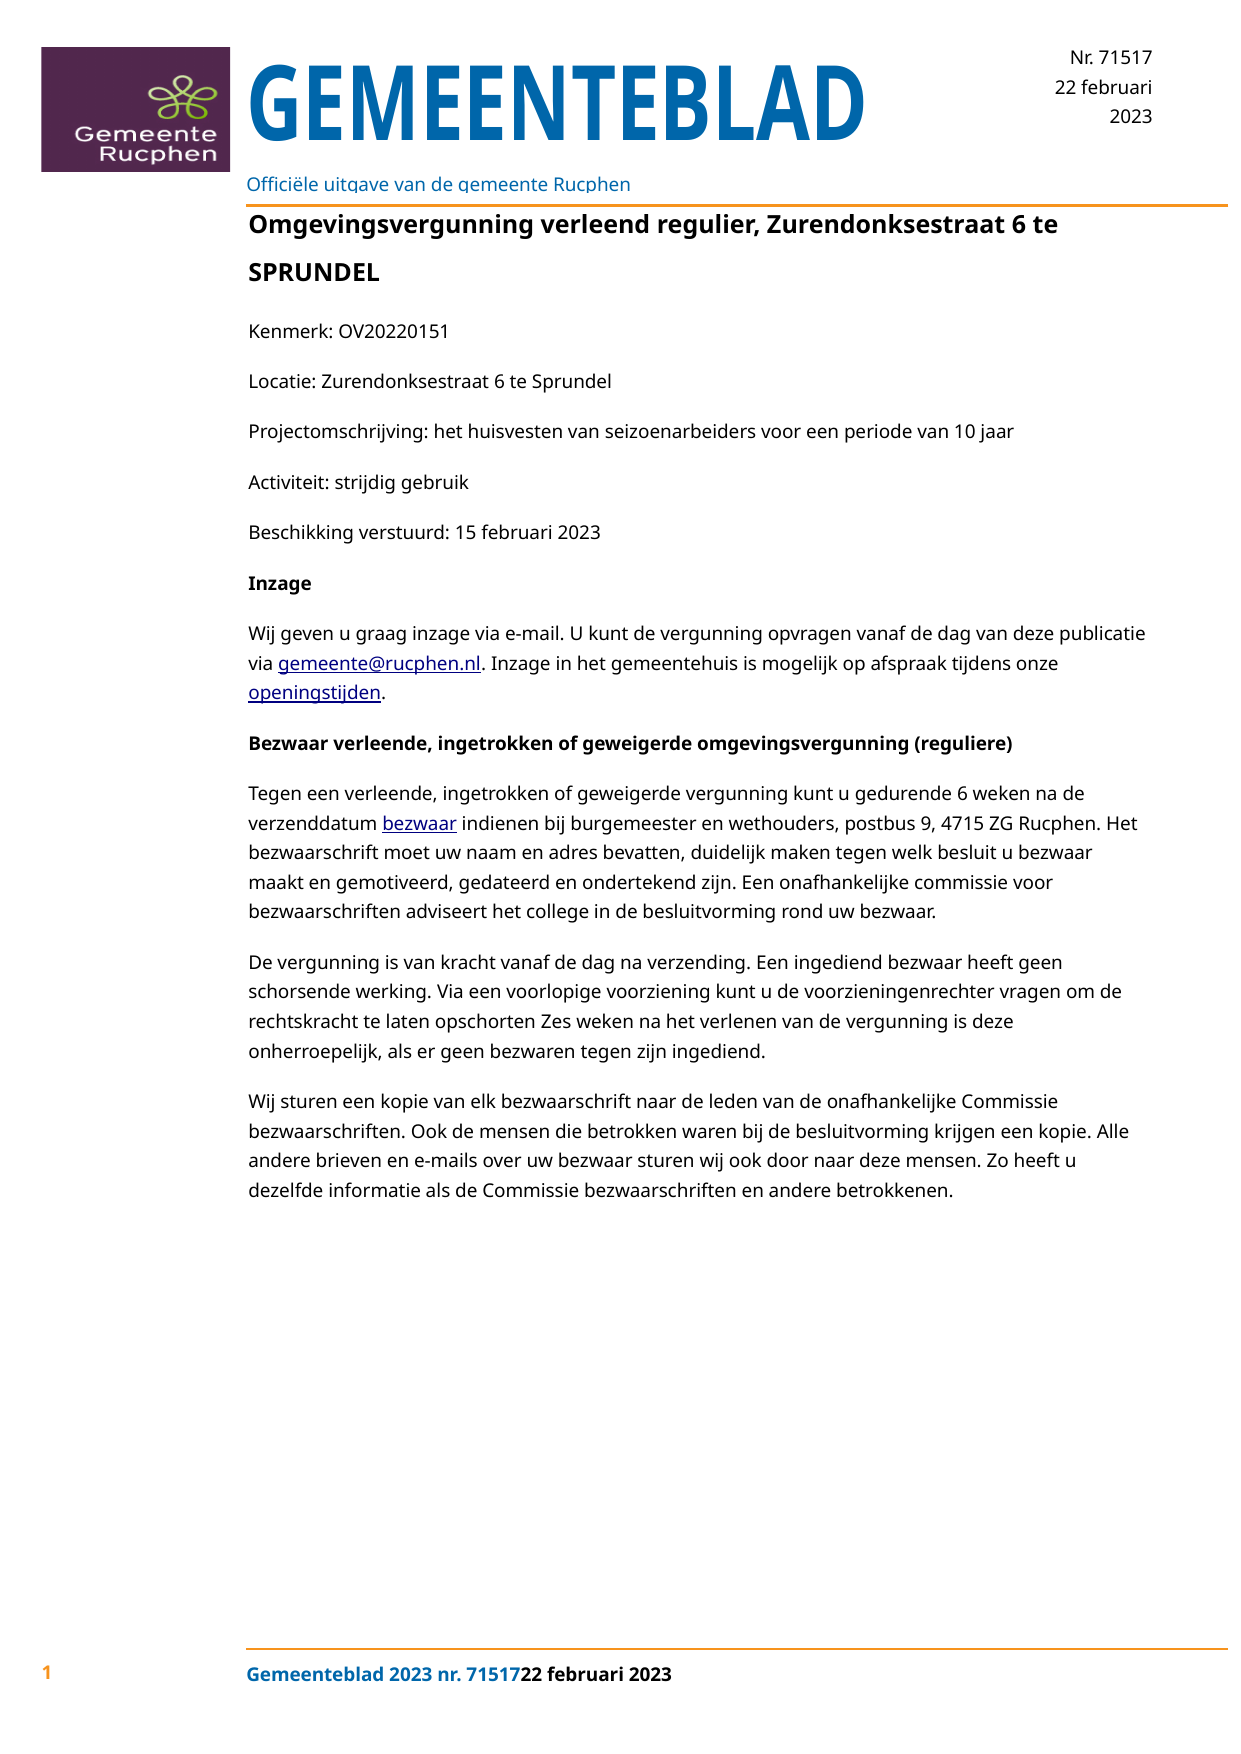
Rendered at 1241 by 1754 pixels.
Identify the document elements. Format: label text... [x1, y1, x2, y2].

text Activiteit: strijdig gebruik [248, 469, 1152, 495]
text Wij geven u graag inzage via e-mail. U kunt de vergunning opvragen vanaf de dag van deze publicatie via gemeente@rucphen.nl. Inzage in het gemeentehuis is mogelijk op afspraak tijdens onze openingstijden. [248, 620, 1152, 705]
text Inzage [248, 570, 1152, 596]
text Beschikking verstuurd: 15 februari 2023 [248, 519, 1152, 545]
text Locatie: Zurendonksestraat 6 te Sprundel [248, 368, 1152, 394]
text Tegen een verleende, ingetrokken of geweigerde vergunning kunt u gedurende 6 weken na de verzenddatum bezwaar indienen bij burgemeester en wethouders, postbus 9, 4715 ZG Rucphen. Het bezwaarschrift moet uw naam en adres bevatten, duidelijk maken tegen welk besluit u bezwaar maakt en gemotiveerd, gedateerd en ondertekend zijn. Een onafhankelijke commissie voor bezwaarschriften adviseert het college in de besluitvorming rond uw bezwaar. [248, 780, 1152, 924]
text Projectomschrijving: het huisvesten van seizoenarbeiders voor een periode van 10 jaar [248, 419, 1152, 444]
picture [41, 47, 231, 172]
text Kenmerk: OV20220151 [248, 318, 1152, 344]
text Wij sturen een kopie van elk bezwaarschrift naar de leden van de onafhankelijke Commissie bezwaarschriften. Ook de mensen die betrokken waren bij de besluitvorming krijgen een kopie. Alle andere brieven en e-mails over uw bezwaar sturen wij ook door naar deze mensen. Zo heeft u dezelfde informatie als de Commissie bezwaarschriften en andere betrokkenen. [248, 1088, 1152, 1203]
text Bezwaar verleende, ingetrokken of geweigerde omgevingsvergunning (reguliere) [248, 730, 1152, 756]
text Omgevingsvergunning verleend regulier, Zurendonksestraat 6 te SPRUNDEL [248, 207, 1152, 288]
text De vergunning is van kracht vanaf de dag na verzending. Een ingediend bezwaar heeft geen schorsende werking. Via een voorlopige voorziening kunt u de voorzieningenrechter vragen om de rechtskracht te laten opschorten Zes weken na het verlenen van de vergunning is deze onherroepelijk, als er geen bezwaren tegen zijn ingediend. [248, 949, 1152, 1064]
